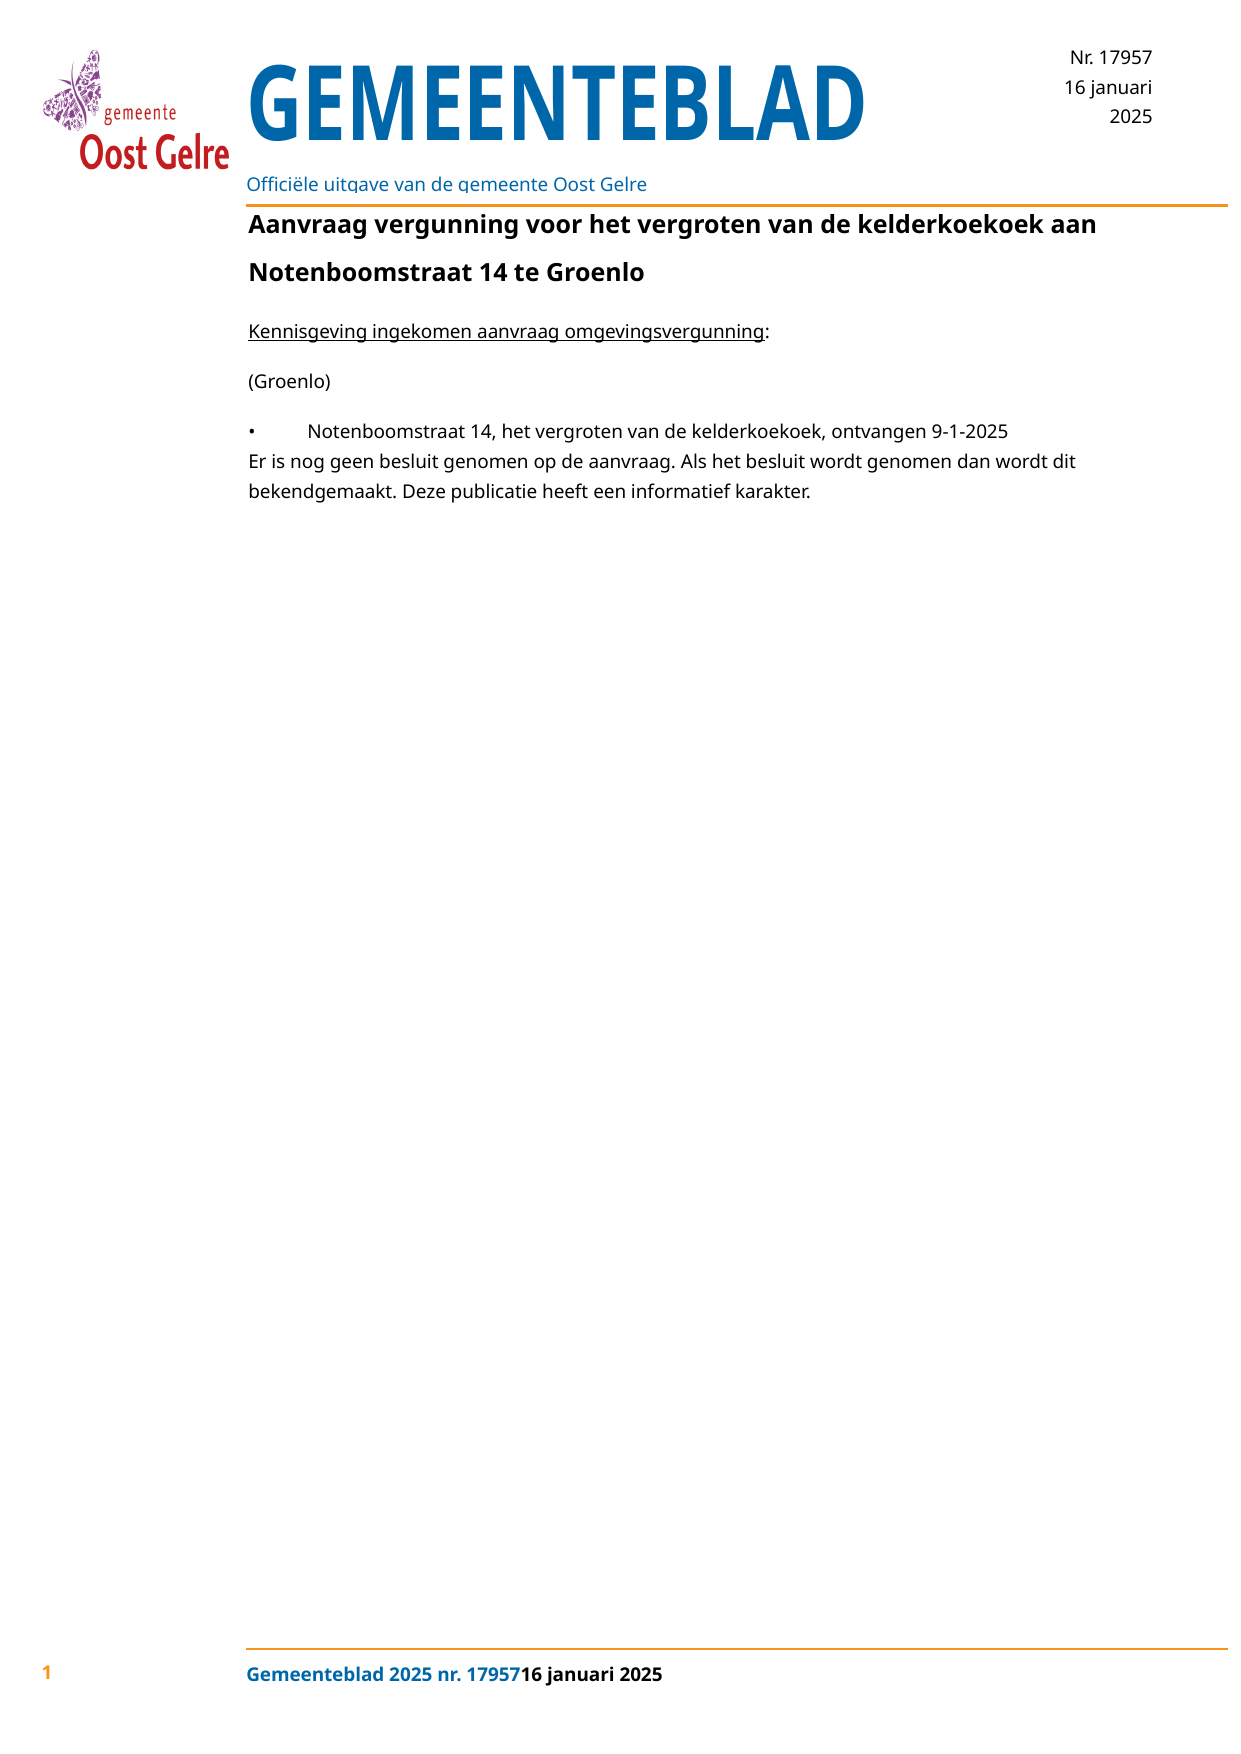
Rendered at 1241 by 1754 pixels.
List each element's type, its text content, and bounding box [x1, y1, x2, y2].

text Kennisgeving ingekomen aanvraag omgevingsvergunning: [248, 318, 1152, 344]
text Aanvraag vergunning voor het vergroten van de kelderkoekoek aan Notenboomstraat 14 te Groenlo [248, 207, 1152, 288]
list Notenboomstraat 14, het vergroten van de kelderkoekoek, ontvangen 9-1-2025 [248, 419, 1152, 444]
text (Groenlo) [248, 368, 1152, 394]
picture [41, 47, 231, 172]
text Er is nog geen besluit genomen op de aanvraag. Als het besluit wordt genomen dan wordt dit bekendgemaakt. Deze publicatie heeft een informatief karakter. [248, 448, 1152, 504]
